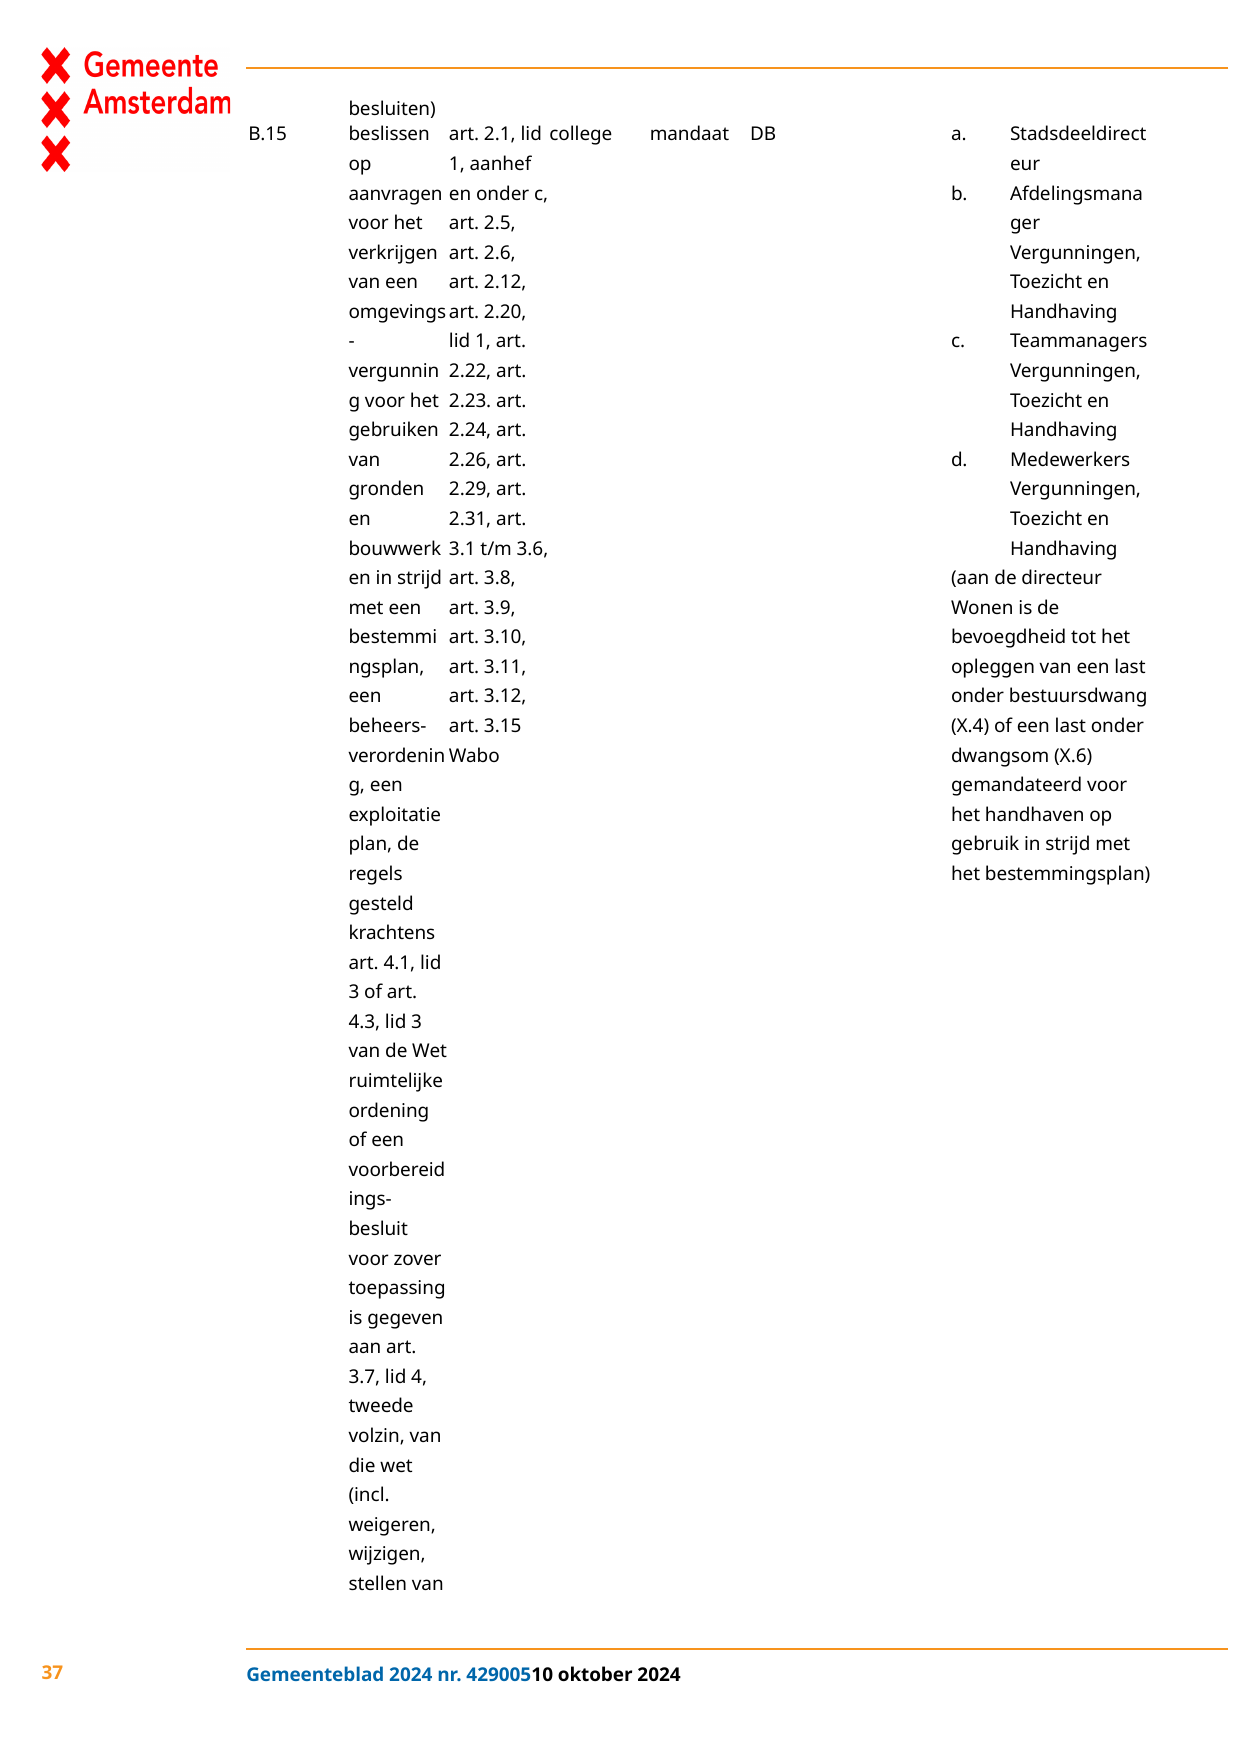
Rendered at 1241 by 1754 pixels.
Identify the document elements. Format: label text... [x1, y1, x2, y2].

table_cell [750, 95, 850, 121]
table_cell DB [750, 121, 850, 1596]
table_cell beslissen op aanvragen voor het verkrijgen van een omgevings-vergunning voor het gebruiken van gronden en bouwwerken in strijd met een bestemmingsplan, een beheers-verordening, een exploitatieplan, de regels gesteld krachtens art. 4.1, lid 3 of art. 4.3, lid 3 van de Wet ruimtelijke ordening of een voorbereidings-besluit voor zover toepassing is gegeven aan art. 3.7, lid 4, tweede volzin, van die wet (incl. weigeren, wijzigen, stellen van [348, 121, 449, 1596]
table_cell [850, 121, 951, 1596]
table_cell art. 2.1, lid 1, aanhef en onder c, art. 2.5, art. 2.6, art. 2.12, art. 2.20, lid 1, art. 2.22, art. 2.23. art. 2.24, art. 2.26, art. 2.29, art. 2.31, art. 3.1 t/m 3.6, art. 3.8, art. 3.9, art. 3.10, art. 3.11, art. 3.12, art. 3.15 Wabo [449, 121, 549, 1596]
table_cell [650, 95, 750, 121]
table_cell [951, 95, 1152, 121]
table_cell [549, 95, 649, 121]
table_cell [248, 95, 348, 121]
picture [41, 47, 231, 172]
table_cell college [549, 121, 649, 1596]
table_cell B.15 [248, 121, 348, 1596]
table_cell besluiten) [348, 95, 449, 121]
table_cell Stadsdeeldirecteur Afdelingsmanager Vergunningen, Toezicht en Handhaving Teammanagers Vergunningen, Toezicht en Handhaving Medewerkers Vergunningen, Toezicht en Handhaving (aan de directeur Wonen is de bevoegdheid tot het opleggen van een last onder bestuursdwang (X.4) of een last onder dwangsom (X.6) gemandateerd voor het handhaven op gebruik in strijd met het bestemmingsplan) [951, 121, 1152, 1596]
table_cell mandaat [650, 121, 750, 1596]
table_cell [850, 95, 951, 121]
